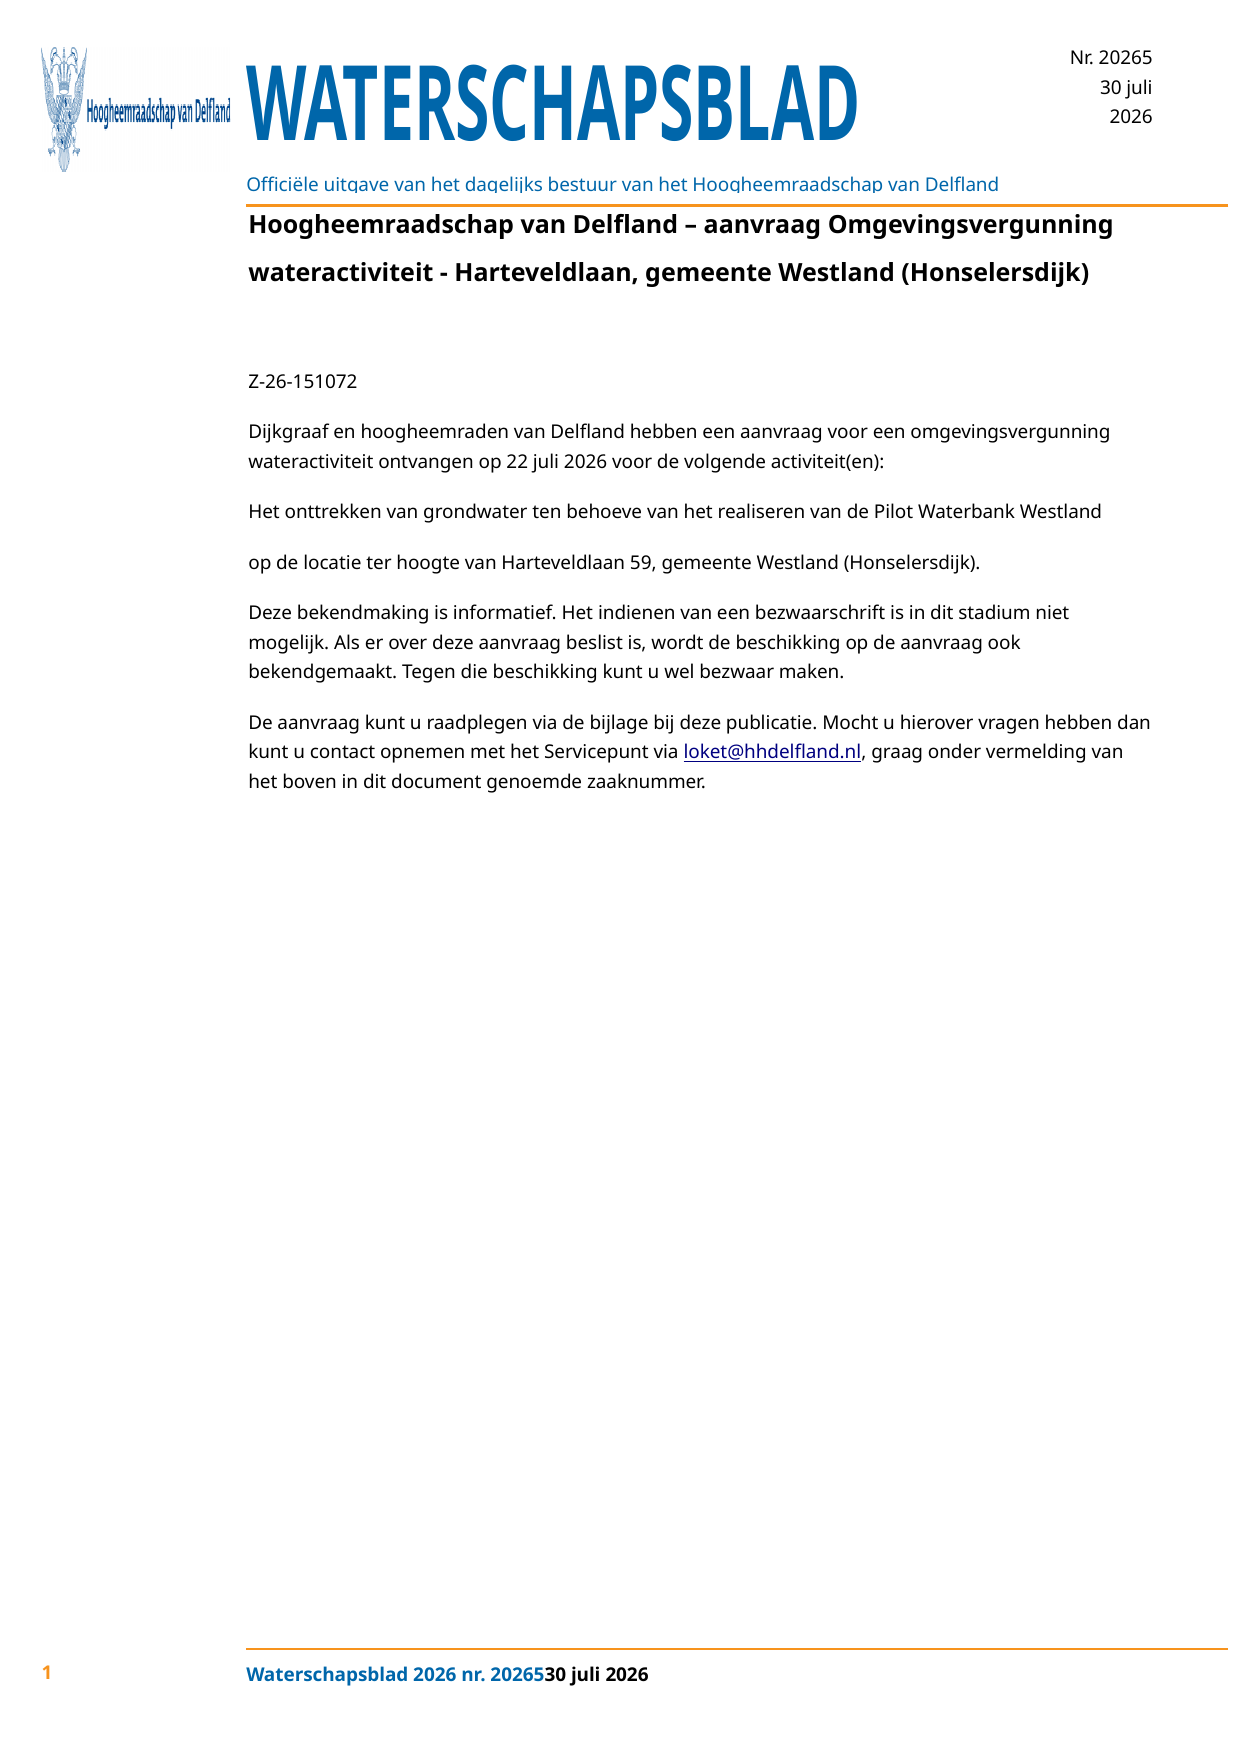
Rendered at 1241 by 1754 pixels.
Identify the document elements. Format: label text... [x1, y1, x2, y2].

picture [41, 47, 231, 172]
text Deze bekendmaking is informatief. Het indienen van een bezwaarschrift is in dit stadium niet mogelijk. Als er over deze aanvraag beslist is, wordt de beschikking op de aanvraag ook bekendgemaakt. Tegen die beschikking kunt u wel bezwaar maken. [248, 599, 1152, 684]
text Z-26-151072 [248, 368, 1152, 394]
text op de locatie ter hoogte van Harteveldlaan 59, gemeente Westland (Honselersdijk). [248, 549, 1152, 575]
text De aanvraag kunt u raadplegen via de bijlage bij deze publicatie. Mocht u hierover vragen hebben dan kunt u contact opnemen met het Servicepunt via loket@hhdelfland.nl, graag onder vermelding van het boven in dit document genoemde zaaknummer. [248, 709, 1152, 794]
text Het onttrekken van grondwater ten behoeve van het realiseren van de Pilot Waterbank Westland [248, 499, 1152, 524]
text Dijkgraaf en hoogheemraden van Delfland hebben een aanvraag voor een omgevingsvergunning wateractiviteit ontvangen op 22 juli 2026 voor de volgende activiteit(en): [248, 419, 1152, 474]
text Hoogheemraadschap van Delfland – aanvraag Omgevingsvergunning wateractiviteit - Harteveldlaan, gemeente Westland (Honselersdijk) [248, 207, 1152, 288]
